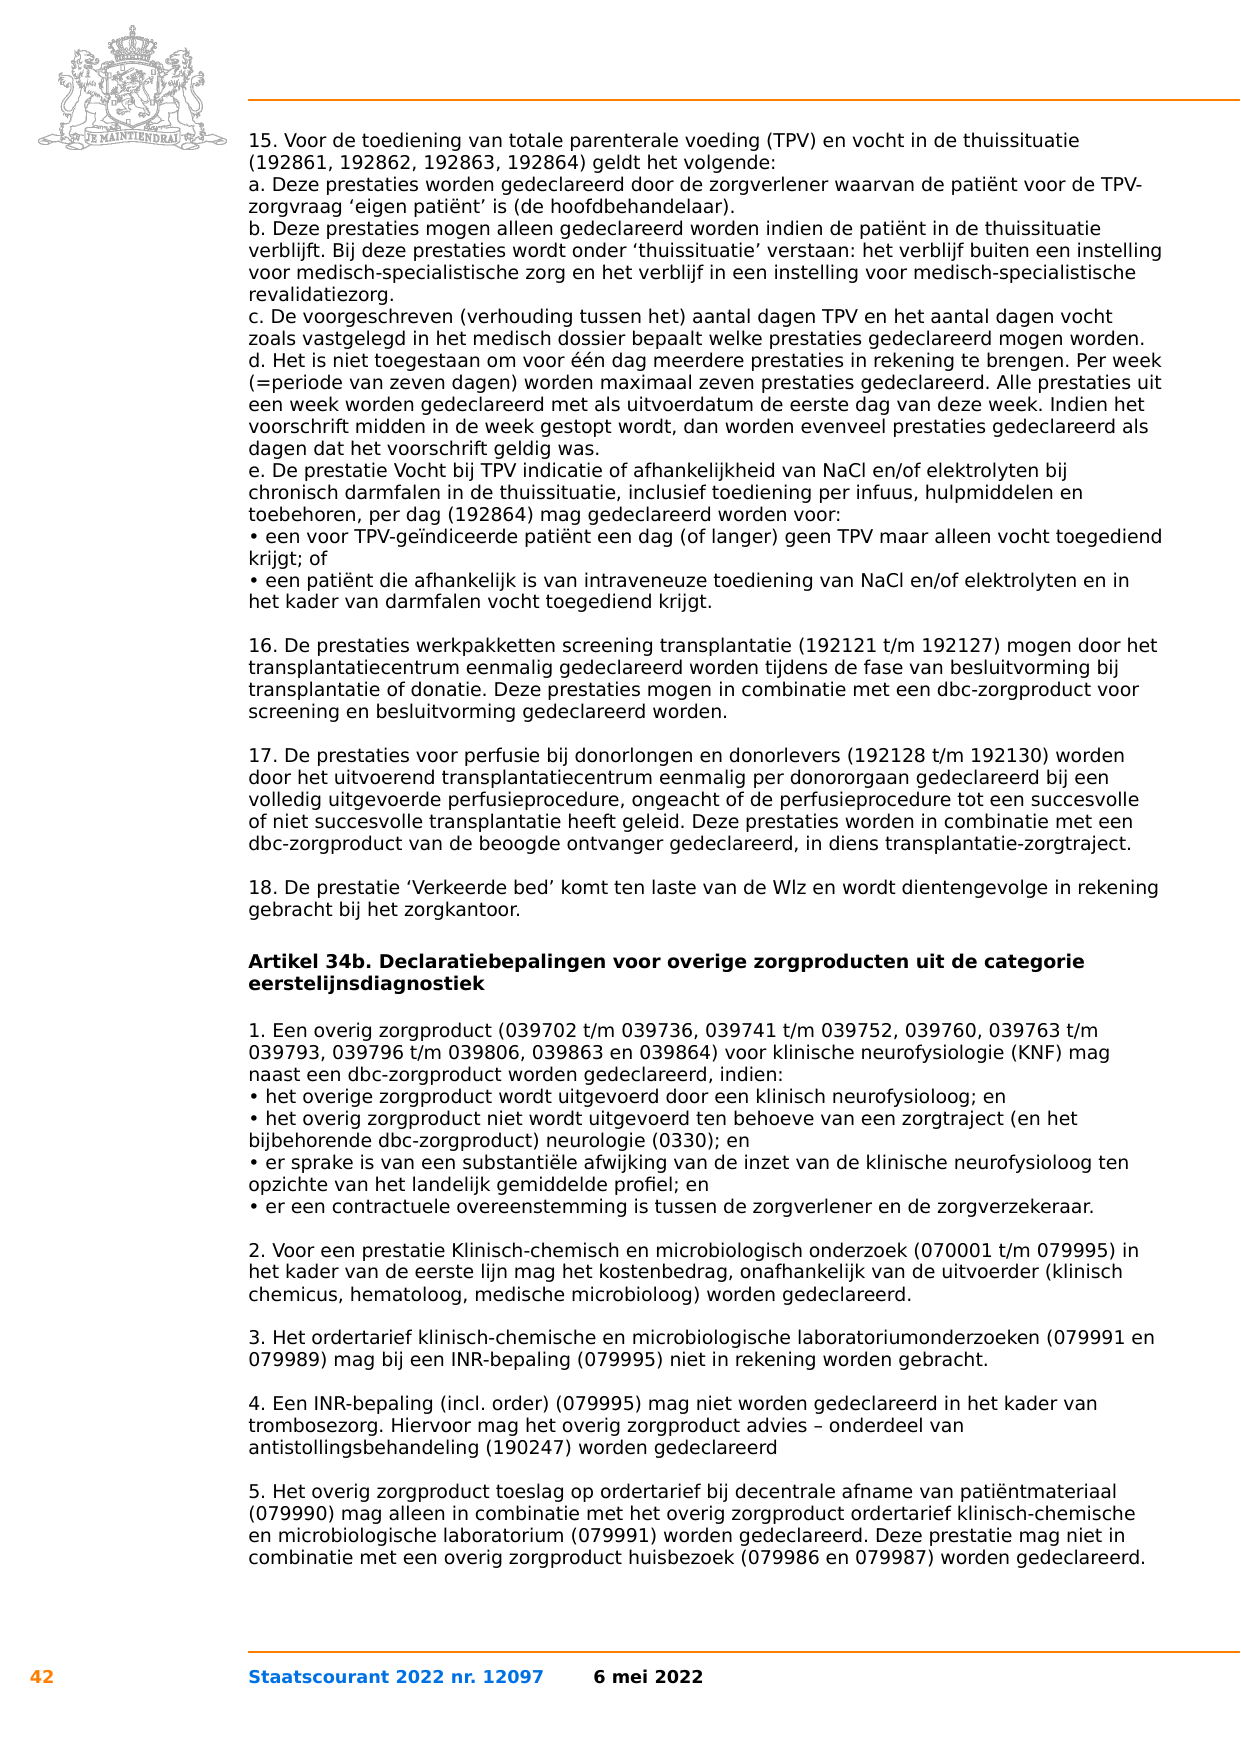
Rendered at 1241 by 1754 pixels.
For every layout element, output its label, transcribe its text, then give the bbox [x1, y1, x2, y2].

text 16. De prestaties werkpakketten screening transplantatie (192121 t/m 192127) mogen door het transplantatiecentrum eenmalig gedeclareerd worden tijdens de fase van besluitvorming bij transplantatie of donatie. Deze prestaties mogen in combinatie met een dbc-zorgproduct voor screening en besluitvorming gedeclareerd worden. [248, 635, 1163, 723]
text 5. Het overig zorgproduct toeslag op ordertarief bij decentrale afname van patiëntmateriaal (079990) mag alleen in combinatie met het overig zorgproduct ordertarief klinisch-chemische en microbiologische laboratorium (079991) worden gedeclareerd. Deze prestatie mag niet in combinatie met een overig zorgproduct huisbezoek (079986 en 079987) worden gedeclareerd. [248, 1481, 1163, 1569]
text c. De voorgeschreven (verhouding tussen het) aantal dagen TPV en het aantal dagen vocht zoals vastgelegd in het medisch dossier bepaalt welke prestaties gedeclareerd mogen worden. [248, 306, 1163, 350]
text 17. De prestaties voor perfusie bij donorlongen en donorlevers (192128 t/m 192130) worden door het uitvoerend transplantatiecentrum eenmalig per donororgaan gedeclareerd bij een volledig uitgevoerde perfusieprocedure, ongeacht of de perfusieprocedure tot een succesvolle of niet succesvolle transplantatie heeft geleid. Deze prestaties worden in combinatie met een dbc-zorgproduct van de beoogde ontvanger gedeclareerd, in diens transplantatie-zorgtraject. [248, 745, 1163, 855]
text 15. Voor de toediening van totale parenterale voeding (TPV) en vocht in de thuissituatie (192861, 192862, 192863, 192864) geldt het volgende: [248, 130, 1163, 174]
subtitle Artikel 34b. Declaratiebepalingen voor overige zorgproducten uit de categorie eerstelijnsdiagnostiek [248, 951, 1163, 995]
text • het overige zorgproduct wordt uitgevoerd door een klinisch neurofysioloog; en [248, 1086, 1163, 1108]
text a. Deze prestaties worden gedeclareerd door de zorgverlener waarvan de patiënt voor de TPV-zorgvraag ‘eigen patiënt’ is (de hoofdbehandelaar). [248, 174, 1163, 218]
text 4. Een INR-bepaling (incl. order) (079995) mag niet worden gedeclareerd in het kader van trombosezorg. Hiervoor mag het overig zorgproduct advies – onderdeel van antistollingsbehandeling (190247) worden gedeclareerd [248, 1393, 1163, 1459]
text d. Het is niet toegestaan om voor één dag meerdere prestaties in rekening te brengen. Per week (=periode van zeven dagen) worden maximaal zeven prestaties gedeclareerd. Alle prestaties uit een week worden gedeclareerd met als uitvoerdatum de eerste dag van deze week. Indien het voorschrift midden in de week gestopt wordt, dan worden evenveel prestaties gedeclareerd als dagen dat het voorschrift geldig was. [248, 350, 1163, 459]
text 3. Het ordertarief klinisch-chemische en microbiologische laboratoriumonderzoeken (079991 en 079989) mag bij een INR-bepaling (079995) niet in rekening worden gebracht. [248, 1327, 1163, 1371]
text • er een contractuele overeenstemming is tussen de zorgverlener en de zorgverzekeraar. [248, 1196, 1163, 1218]
text b. Deze prestaties mogen alleen gedeclareerd worden indien de patiënt in de thuissituatie verblijft. Bij deze prestaties wordt onder ‘thuissituatie’ verstaan: het verblijf buiten een instelling voor medisch-specialistische zorg en het verblijf in een instelling voor medisch-specialistische revalidatiezorg. [248, 218, 1163, 306]
text e. De prestatie Vocht bij TPV indicatie of afhankelijkheid van NaCl en/of elektrolyten bij chronisch darmfalen in de thuissituatie, inclusief toediening per infuus, hulpmiddelen en toebehoren, per dag (192864) mag gedeclareerd worden voor: [248, 459, 1163, 526]
text • een patiënt die afhankelijk is van intraveneuze toediening van NaCl en/of elektrolyten en in het kader van darmfalen vocht toegediend krijgt. [248, 569, 1163, 613]
text • er sprake is van een substantiële afwijking van de inzet van de klinische neurofysioloog ten opzichte van het landelijk gemiddelde profiel; en [248, 1152, 1163, 1196]
picture [38, 25, 227, 150]
text 1. Een overig zorgproduct (039702 t/m 039736, 039741 t/m 039752, 039760, 039763 t/m 039793, 039796 t/m 039806, 039863 en 039864) voor klinische neurofysiologie (KNF) mag naast een dbc-zorgproduct worden gedeclareerd, indien: [248, 1020, 1163, 1086]
text • het overig zorgproduct niet wordt uitgevoerd ten behoeve van een zorgtraject (en het bijbehorende dbc-zorgproduct) neurologie (0330); en [248, 1108, 1163, 1152]
text • een voor TPV-geïndiceerde patiënt een dag (of langer) geen TPV maar alleen vocht toegediend krijgt; of [248, 526, 1163, 569]
text 18. De prestatie ‘Verkeerde bed’ komt ten laste van de Wlz en wordt dientengevolge in rekening gebracht bij het zorgkantoor. [248, 877, 1163, 921]
text 2. Voor een prestatie Klinisch-chemisch en microbiologisch onderzoek (070001 t/m 079995) in het kader van de eerste lijn mag het kostenbedrag, onafhankelijk van de uitvoerder (klinisch chemicus, hematoloog, medische microbioloog) worden gedeclareerd. [248, 1239, 1163, 1305]
